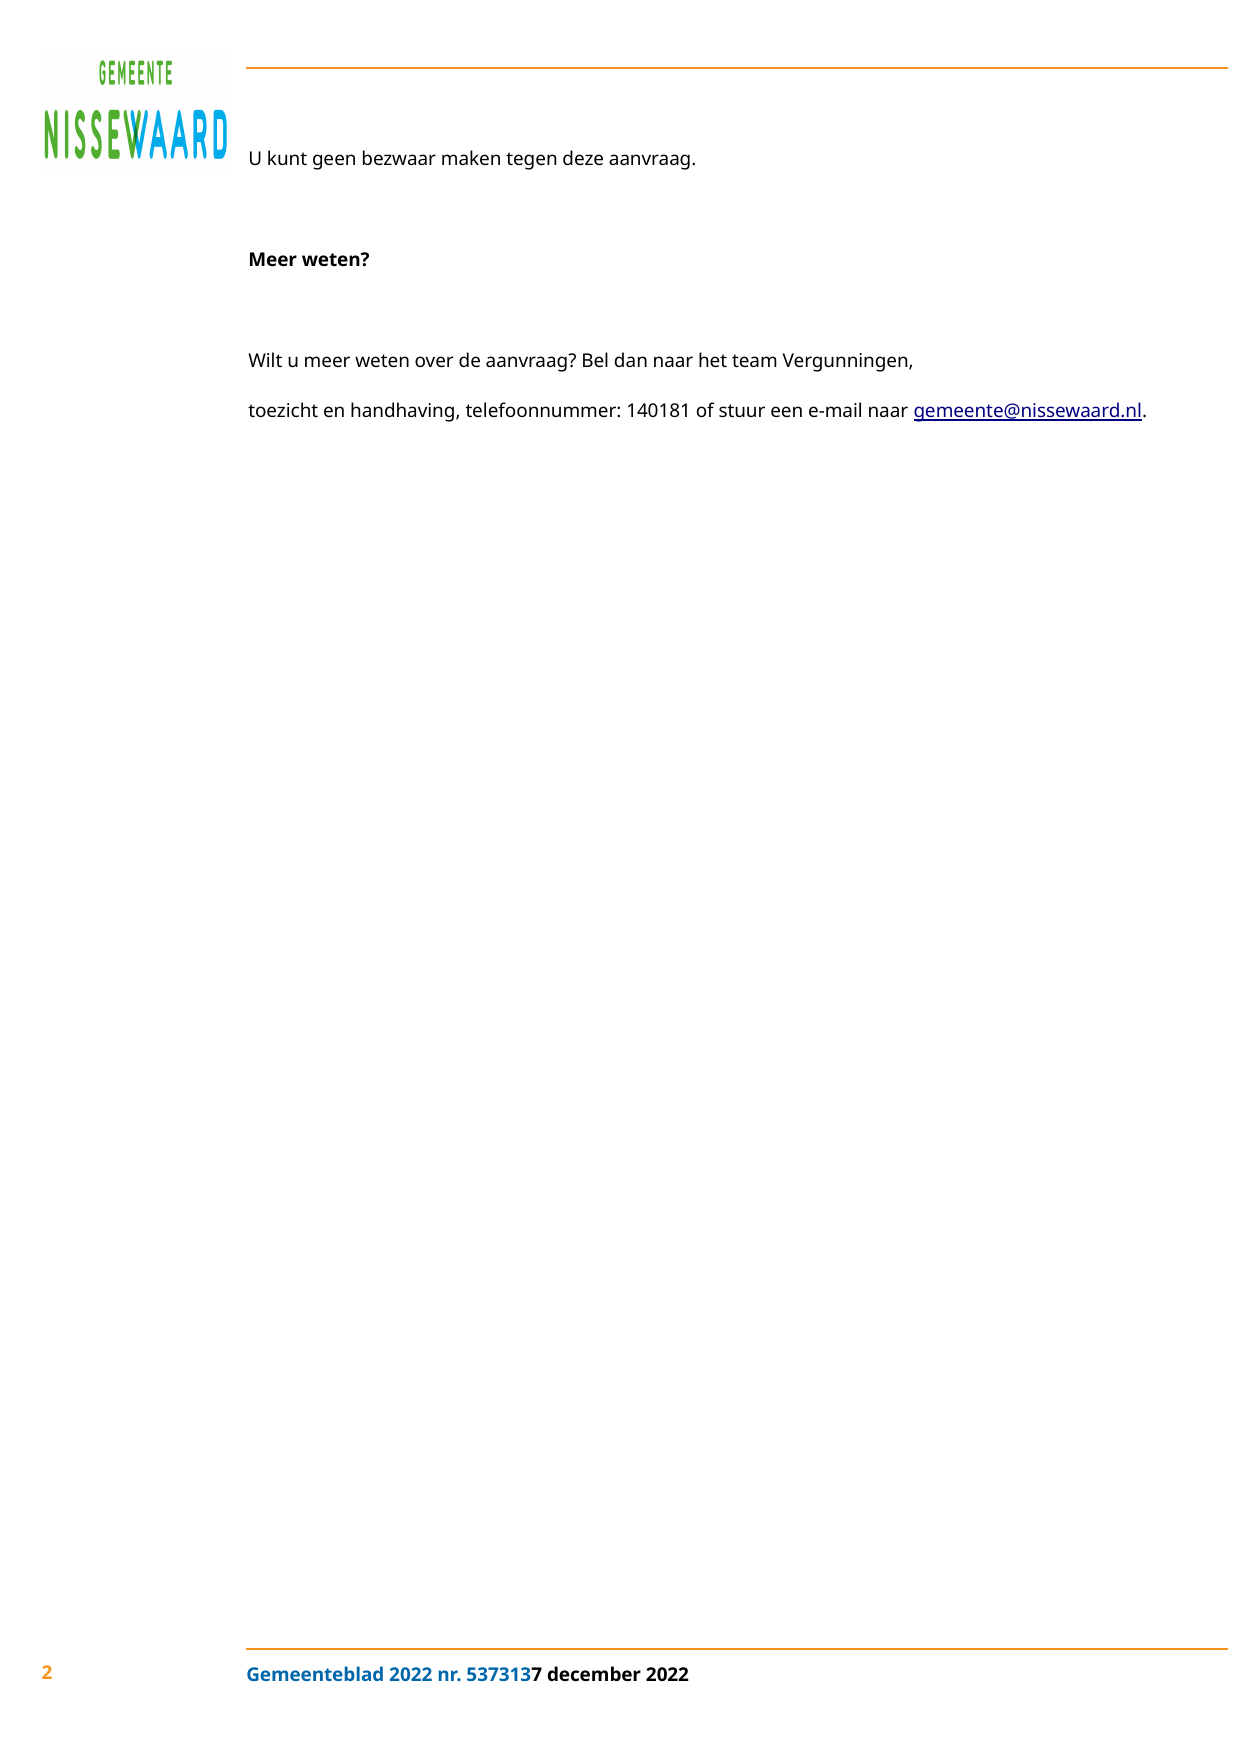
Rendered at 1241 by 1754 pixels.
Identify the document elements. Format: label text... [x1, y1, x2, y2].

text toezicht en handhaving, telefoonnummer: 140181 of stuur een e-mail naar gemeente@nissewaard.nl. [248, 397, 1152, 423]
text Wilt u meer weten over de aanvraag? Bel dan naar het team Vergunningen, [248, 347, 1152, 373]
text Meer weten? [248, 246, 1152, 272]
picture [41, 47, 231, 172]
text U kunt geen bezwaar maken tegen deze aanvraag. [248, 145, 1152, 171]
